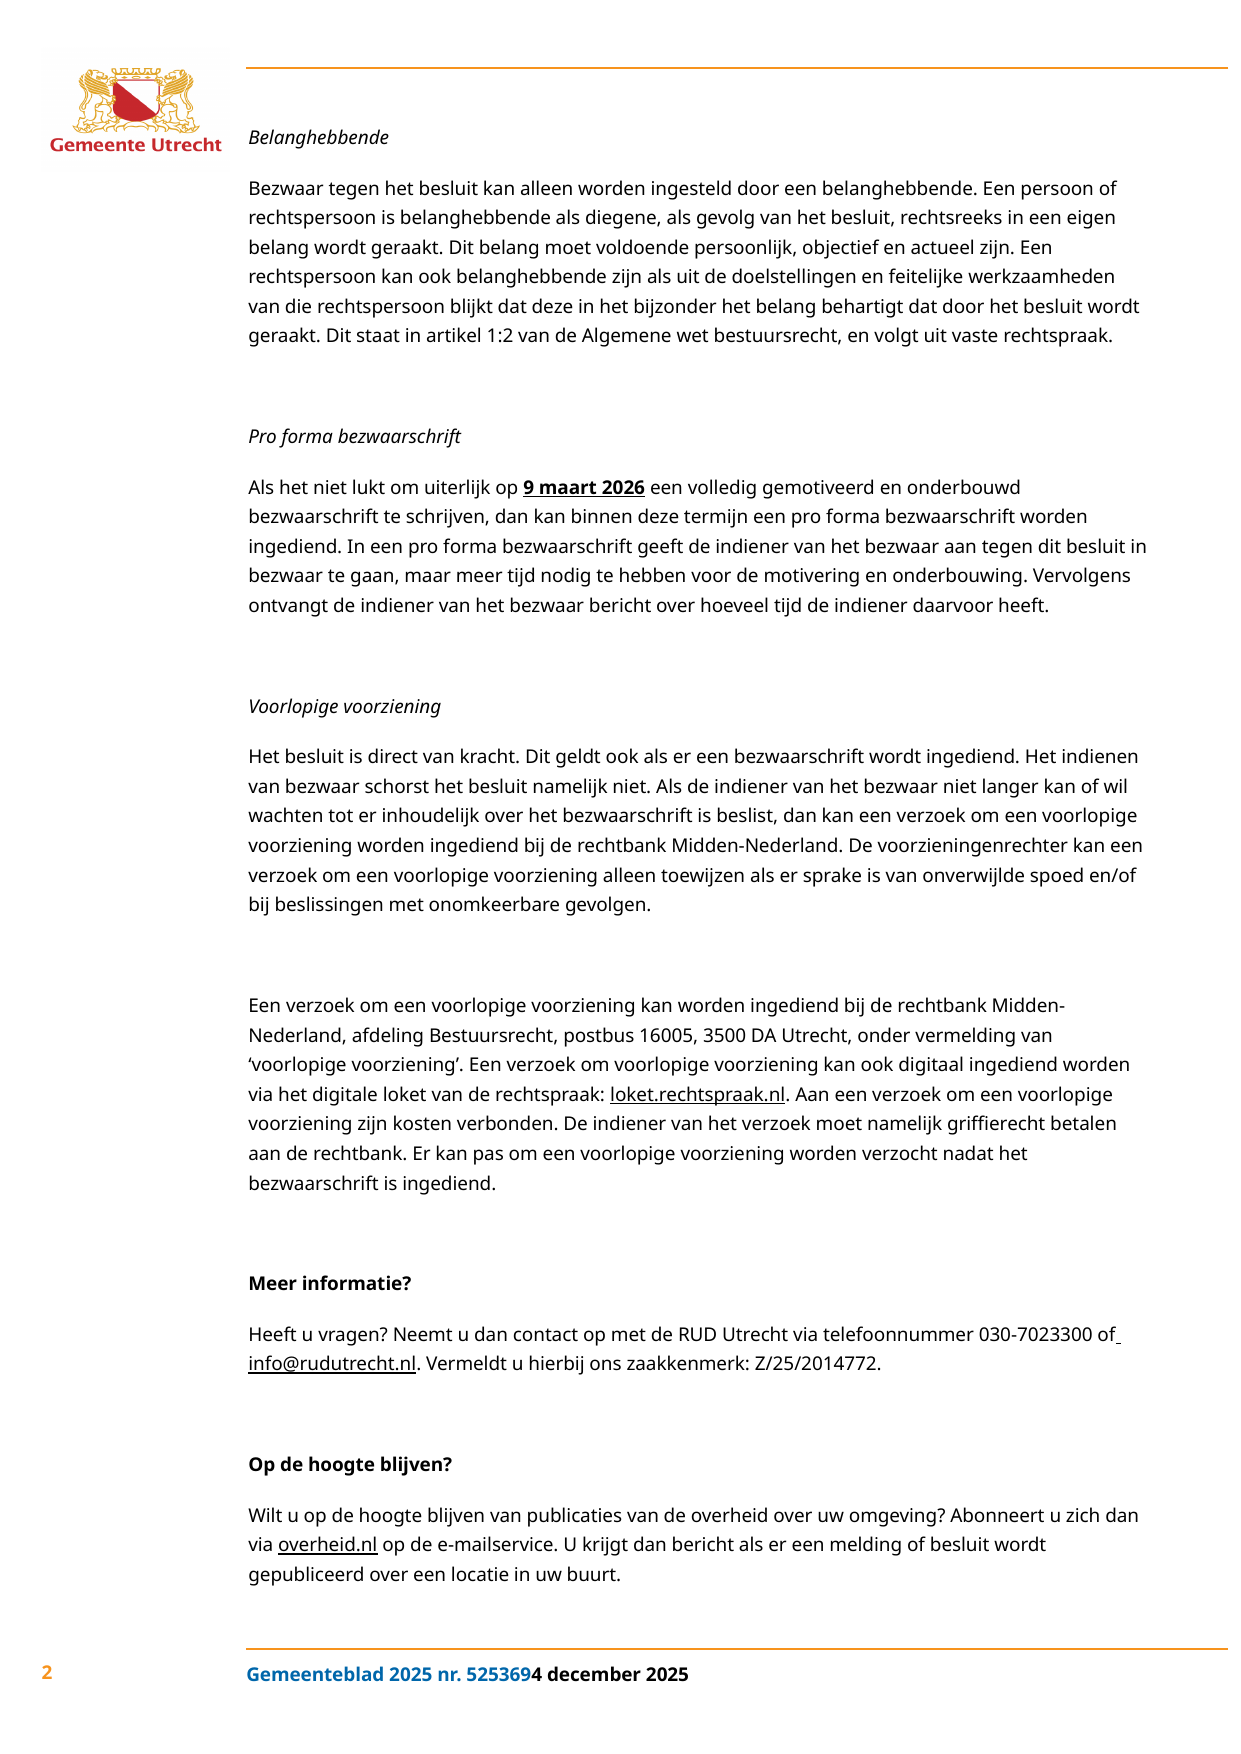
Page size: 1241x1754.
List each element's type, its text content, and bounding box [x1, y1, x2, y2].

picture [41, 47, 231, 172]
text Pro forma bezwaarschrift [248, 423, 1152, 449]
text Het besluit is direct van kracht. Dit geldt ook als er een bezwaarschrift wordt ingediend. Het indienen van bezwaar schorst het besluit namelijk niet. Als de indiener van het bezwaar niet langer kan of wil wachten tot er inhoudelijk over het bezwaarschrift is beslist, dan kan een verzoek om een voorlopige voorziening worden ingediend bij de rechtbank Midden-Nederland. De voorzieningenrechter kan een verzoek om een voorlopige voorziening alleen toewijzen als er sprake is van onverwijlde spoed en/of bij beslissingen met onomkeerbare gevolgen. [248, 743, 1152, 917]
text Een verzoek om een voorlopige voorziening kan worden ingediend bij de rechtbank Midden-Nederland, afdeling Bestuursrecht, postbus 16005, 3500 DA Utrecht, onder vermelding van ‘voorlopige voorziening’. Een verzoek om voorlopige voorziening kan ook digitaal ingediend worden via het digitale loket van de rechtspraak: loket.rechtspraak.nl. Aan een verzoek om een voorlopige voorziening zijn kosten verbonden. De indiener van het verzoek moet namelijk griffierecht betalen aan de rechtbank. Er kan pas om een voorlopige voorziening worden verzocht nadat het bezwaarschrift is ingediend. [248, 992, 1152, 1196]
text Belanghebbende [248, 124, 1152, 150]
text Op de hoogte blijven? [248, 1451, 1152, 1477]
text Voorlopige voorziening [248, 693, 1152, 719]
text Meer informatie? [248, 1271, 1152, 1296]
text Wilt u op de hoogte blijven van publicaties van de overheid over uw omgeving? Abonneert u zich dan via overheid.nl op de e-mailservice. U krijgt dan bericht als er een melding of besluit wordt gepubliceerd over een locatie in uw buurt. [248, 1502, 1152, 1587]
text Als het niet lukt om uiterlijk op 9 maart 2026 een volledig gemotiveerd en onderbouwd bezwaarschrift te schrijven, dan kan binnen deze termijn een pro forma bezwaarschrift worden ingediend. In een pro forma bezwaarschrift geeft de indiener van het bezwaar aan tegen dit besluit in bezwaar te gaan, maar meer tijd nodig te hebben voor de motivering en onderbouwing. Vervolgens ontvangt de indiener van het bezwaar bericht over hoeveel tijd de indiener daarvoor heeft. [248, 474, 1152, 618]
text Heeft u vragen? Neemt u dan contact op met de RUD Utrecht via telefoonnummer 030-7023300 of info@rudutrecht.nl. Vermeldt u hierbij ons zaakkenmerk: Z/25/2014772. [248, 1321, 1152, 1376]
text Bezwaar tegen het besluit kan alleen worden ingesteld door een belanghebbende. Een persoon of rechtspersoon is belanghebbende als diegene, als gevolg van het besluit, rechtsreeks in een eigen belang wordt geraakt. Dit belang moet voldoende persoonlijk, objectief en actueel zijn. Een rechtspersoon kan ook belanghebbende zijn als uit de doelstellingen en feitelijke werkzaamheden van die rechtspersoon blijkt dat deze in het bijzonder het belang behartigt dat door het besluit wordt geraakt. Dit staat in artikel 1:2 van de Algemene wet bestuursrecht, en volgt uit vaste rechtspraak. [248, 175, 1152, 348]
